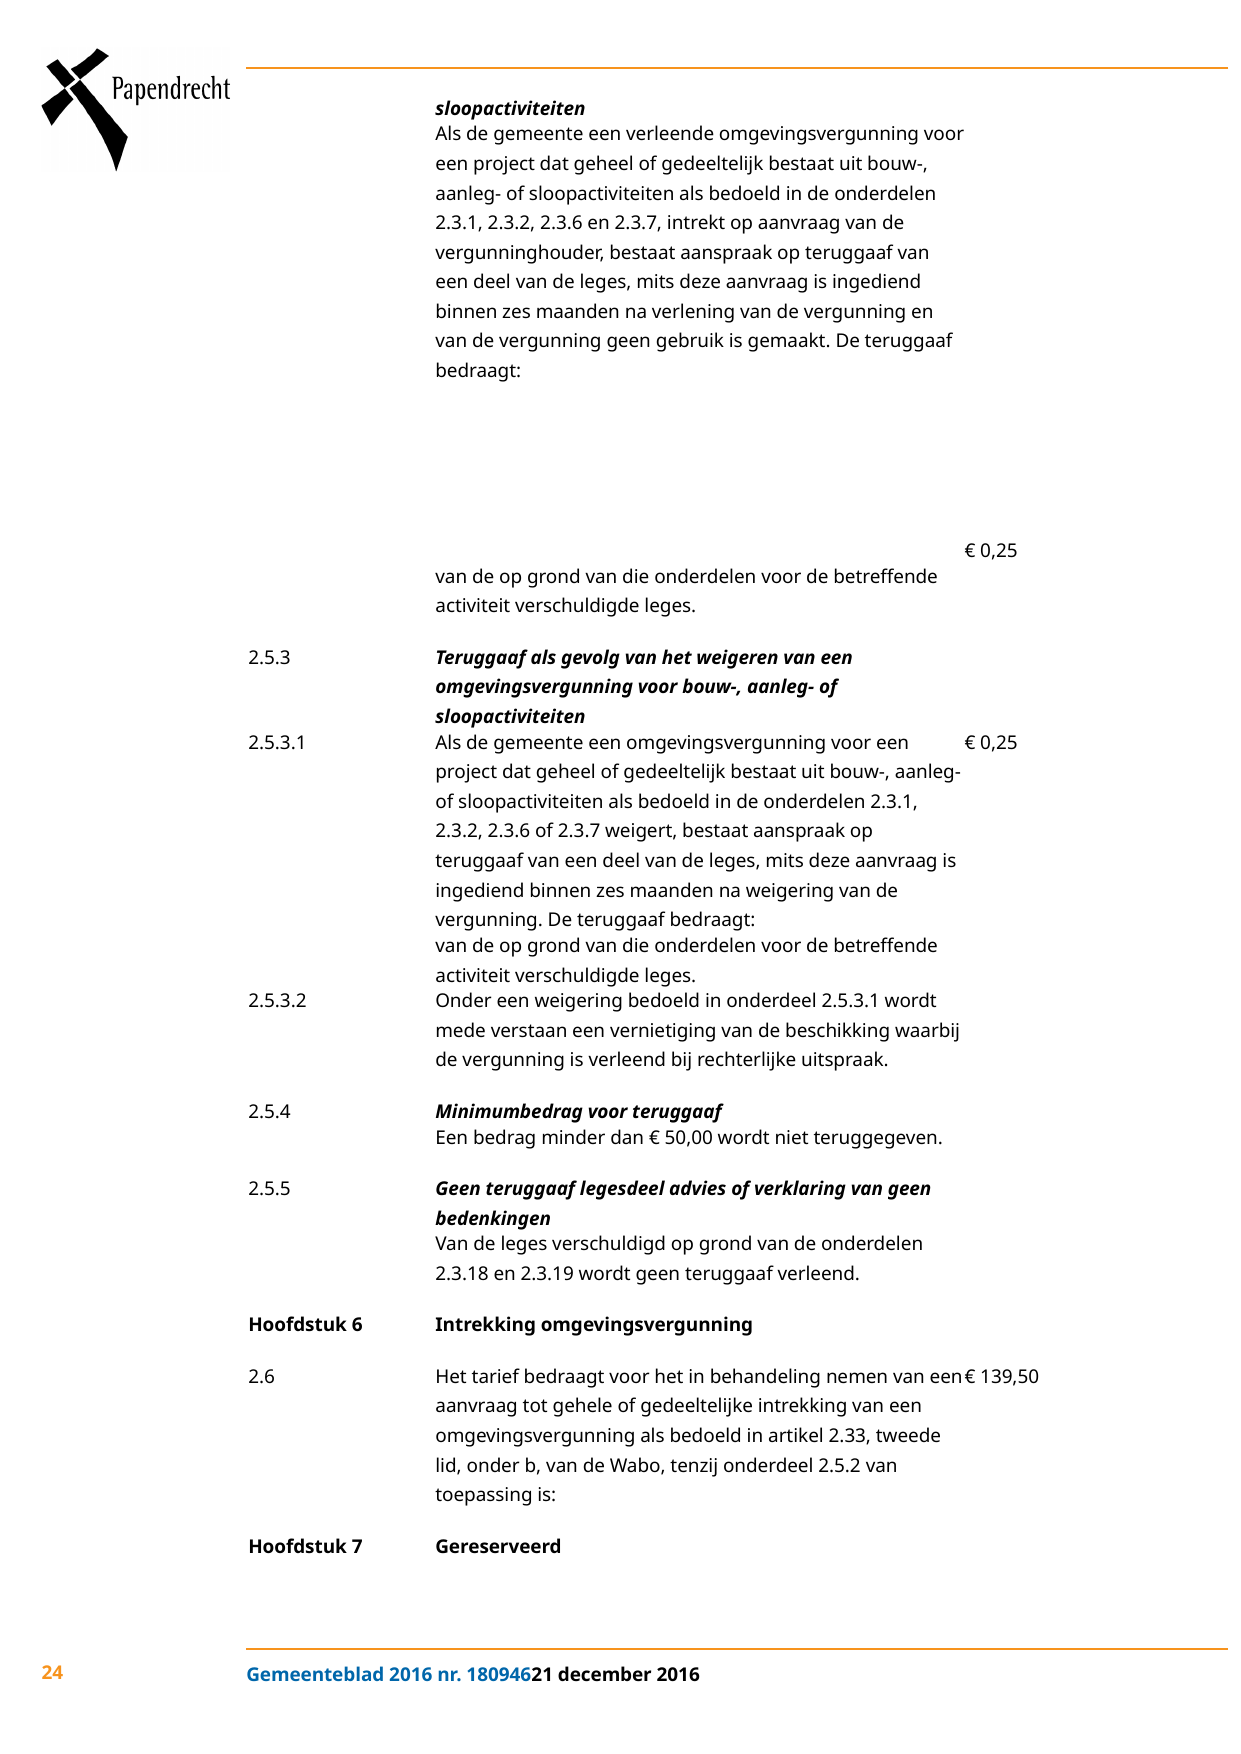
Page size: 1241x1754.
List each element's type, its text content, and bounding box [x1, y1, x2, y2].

table_cell [435, 1507, 964, 1533]
table_cell [435, 383, 964, 409]
table_cell [435, 434, 964, 460]
table_cell [435, 1150, 964, 1175]
table_cell sloopactiviteiten [435, 95, 964, 121]
table_cell Een bedrag minder dan € 50,00 wordt niet teruggegeven. [435, 1124, 964, 1149]
table_cell Minimumbedrag voor teruggaaf [435, 1098, 964, 1124]
table_cell [964, 1584, 1152, 1610]
table_cell [964, 932, 1152, 987]
table_cell [248, 1286, 435, 1312]
picture [41, 47, 231, 172]
table_cell [248, 1338, 435, 1363]
table_cell Het tarief bedraagt voor het in behandeling nemen van een aanvraag tot gehele of gedeeltelijke intrekking van een omgevingsvergunning als bedoeld in artikel 2.33, tweede lid, onder b, van de Wabo, tenzij onderdeel 2.5.2 van toepassing is: [435, 1363, 964, 1507]
table_cell [435, 460, 964, 486]
table_cell [248, 1150, 435, 1175]
table_cell [964, 434, 1152, 460]
table_cell [435, 537, 964, 563]
table_cell [964, 618, 1152, 644]
table_cell [248, 434, 435, 460]
table_cell [964, 1150, 1152, 1175]
table_cell [248, 1559, 435, 1584]
table_cell 2.5.3.1 [248, 729, 435, 932]
table_cell [248, 1507, 435, 1533]
table_cell [964, 1175, 1152, 1231]
table_cell 2.5.4 [248, 1098, 435, 1124]
table_cell Onder een weigering bedoeld in onderdeel 2.5.3.1 wordt mede verstaan een vernietiging van de beschikking waarbij de vergunning is verleend bij rechterlijke uitspraak. [435, 988, 964, 1072]
table_cell [435, 1559, 964, 1584]
table_cell [248, 486, 435, 512]
table_cell [248, 563, 435, 618]
table_cell [964, 1507, 1152, 1533]
table_cell [964, 409, 1152, 434]
table_cell [435, 1073, 964, 1098]
table_cell € 0,25 [964, 729, 1152, 932]
table_cell [964, 1073, 1152, 1098]
table_cell [435, 1584, 964, 1610]
table_cell 2.5.5 [248, 1175, 435, 1231]
table_cell [435, 1286, 964, 1312]
table_cell [964, 460, 1152, 486]
table_cell [248, 618, 435, 644]
table_cell [964, 1338, 1152, 1363]
table_cell 2.6 [248, 1363, 435, 1507]
table_cell [248, 932, 435, 987]
table_cell [964, 1231, 1152, 1286]
table_cell van de op grond van die onderdelen voor de betreffende activiteit verschuldigde leges. [435, 932, 964, 987]
table_cell [964, 95, 1152, 121]
table_cell Als de gemeente een verleende omgevingsvergunning voor een project dat geheel of gedeeltelijk bestaat uit bouw-, aanleg- of sloopactiviteiten als bedoeld in de onderdelen 2.3.1, 2.3.2, 2.3.6 en 2.3.7, intrekt op aanvraag van de vergunninghouder, bestaat aanspraak op teruggaaf van een deel van de leges, mits deze aanvraag is ingediend binnen zes maanden na verlening van de vergunning en van de vergunning geen gebruik is gemaakt. De teruggaaf bedraagt: [435, 121, 964, 383]
table_cell [964, 1286, 1152, 1312]
table_cell [248, 1231, 435, 1286]
table_cell [964, 1098, 1152, 1124]
table_cell [248, 537, 435, 563]
table_cell [964, 512, 1152, 537]
table_cell Teruggaaf als gevolg van het weigeren van een omgevingsvergunning voor bouw-, aanleg- of sloopactiviteiten [435, 644, 964, 729]
table_cell [435, 486, 964, 512]
table_cell € 139,50 [964, 1363, 1152, 1507]
table_cell Geen teruggaaf legesdeel advies of verklaring van geen bedenkingen [435, 1175, 964, 1231]
table_cell Als de gemeente een omgevingsvergunning voor een project dat geheel of gedeeltelijk bestaat uit bouw-, aanleg- of sloopactiviteiten als bedoeld in de onderdelen 2.3.1, 2.3.2, 2.3.6 of 2.3.7 weigert, bestaat aanspraak op teruggaaf van een deel van de leges, mits deze aanvraag is ingediend binnen zes maanden na weigering van de vergunning. De teruggaaf bedraagt: [435, 729, 964, 932]
table_cell [964, 563, 1152, 618]
table_cell [248, 1124, 435, 1149]
table_cell Hoofdstuk 7 [248, 1533, 435, 1559]
table_cell [248, 1073, 435, 1098]
table_cell [964, 383, 1152, 409]
table_cell [435, 409, 964, 434]
table_cell [435, 618, 964, 644]
table_cell [964, 486, 1152, 512]
table_cell [964, 1312, 1152, 1337]
table_cell [248, 512, 435, 537]
table_cell 2.5.3.2 [248, 988, 435, 1072]
table_cell [964, 988, 1152, 1072]
table_cell van de op grond van die onderdelen voor de betreffende activiteit verschuldigde leges. [435, 563, 964, 618]
table_cell [964, 121, 1152, 383]
table_cell [964, 1124, 1152, 1149]
table_cell Hoofdstuk 6 [248, 1312, 435, 1337]
table_cell [964, 1533, 1152, 1559]
table_cell 2.5.3 [248, 644, 435, 729]
table_cell Van de leges verschuldigd op grond van de onderdelen 2.3.18 en 2.3.19 wordt geen teruggaaf verleend. [435, 1231, 964, 1286]
table_cell [248, 1584, 435, 1610]
table_cell [248, 460, 435, 486]
table_cell [964, 1559, 1152, 1584]
table_cell [248, 121, 435, 383]
table_cell Gereserveerd [435, 1533, 964, 1559]
table_cell [248, 409, 435, 434]
table_cell [964, 644, 1152, 729]
table_cell [248, 383, 435, 409]
table_cell [435, 1338, 964, 1363]
table_cell Intrekking omgevingsvergunning [435, 1312, 964, 1337]
table_cell [435, 512, 964, 537]
table_cell [248, 95, 435, 121]
table_cell € 0,25 [964, 537, 1152, 563]
